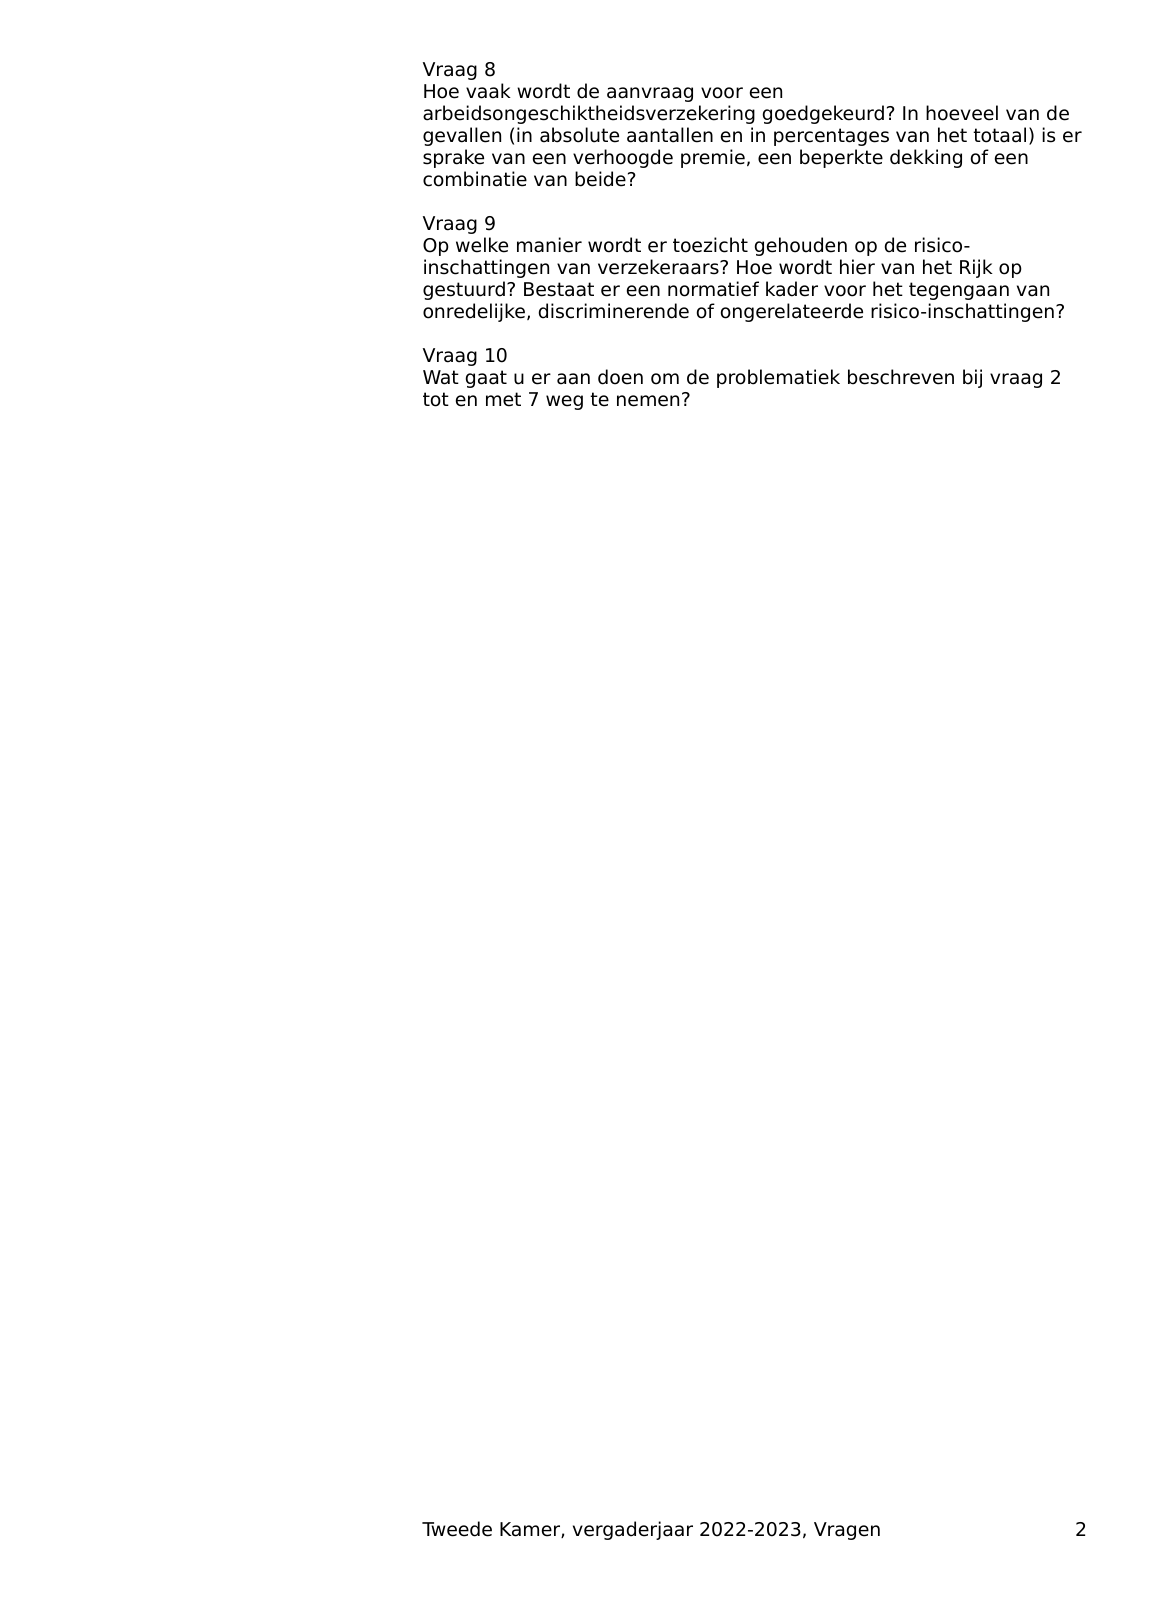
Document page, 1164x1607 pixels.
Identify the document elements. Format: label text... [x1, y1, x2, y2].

text Hoe vaak wordt de aanvraag voor een arbeidsongeschiktheidsverzekering goedgekeurd? In hoeveel van de gevallen (in absolute aantallen en in percentages van het totaal) is er sprake van een verhoogde premie, een beperkte dekking of een combinatie van beide? [422, 81, 1087, 191]
text Wat gaat u er aan doen om de problematiek beschreven bij vraag 2 tot en met 7 weg te nemen? [422, 367, 1087, 411]
text Vraag 8 [422, 59, 1087, 81]
text Vraag 10 [422, 345, 1087, 367]
text Op welke manier wordt er toezicht gehouden op de risico-inschattingen van verzekeraars? Hoe wordt hier van het Rijk op gestuurd? Bestaat er een normatief kader voor het tegengaan van onredelijke, discriminerende of ongerelateerde risico-inschattingen? [422, 235, 1087, 323]
text Vraag 9 [422, 213, 1087, 235]
